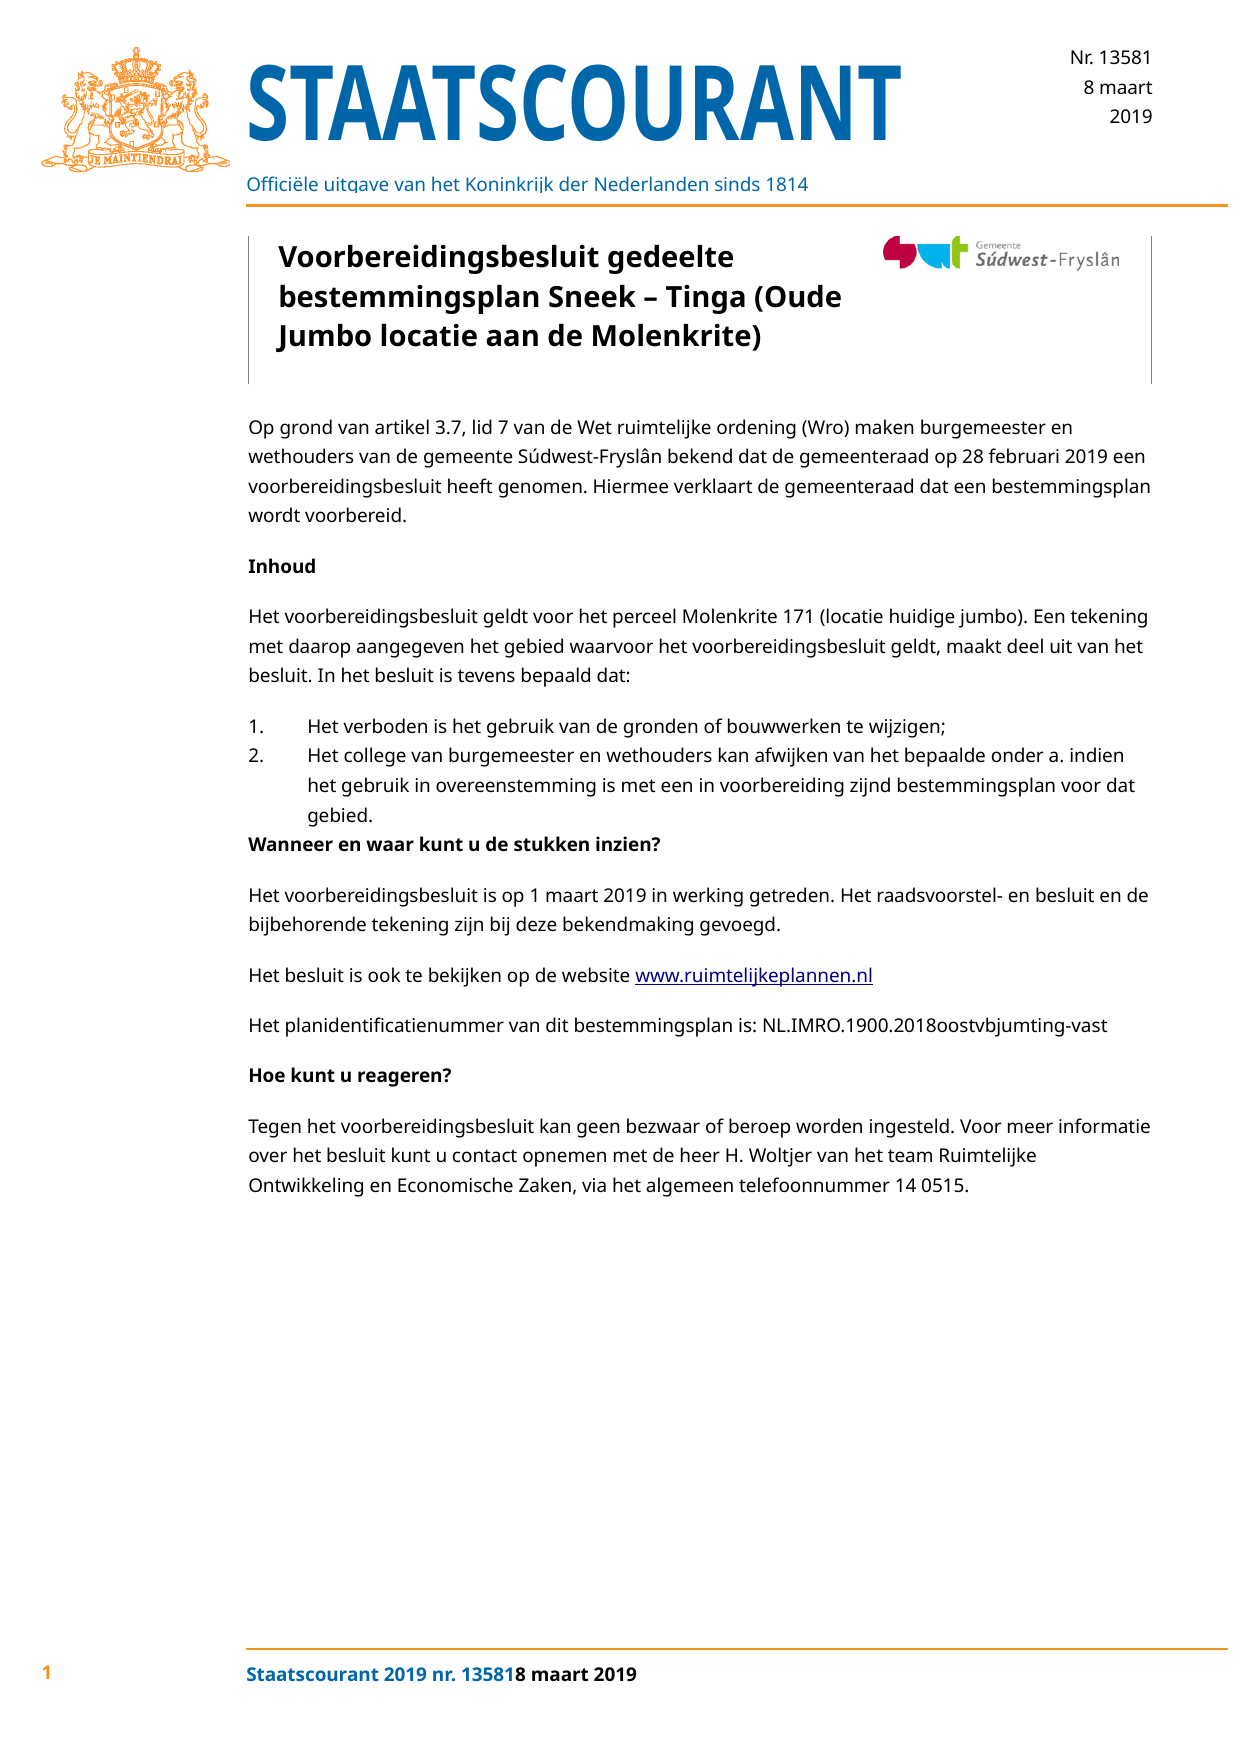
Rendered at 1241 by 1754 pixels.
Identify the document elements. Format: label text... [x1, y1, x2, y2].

text Het besluit is ook te bekijken op de website www.ruimtelijkeplannen.nl [248, 962, 1152, 988]
list Het verboden is het gebruik van de gronden of bouwwerken te wijzigen; [248, 713, 1152, 739]
text Op grond van artikel 3.7, lid 7 van de Wet ruimtelijke ordening (Wro) maken burgemeester en wethouders van de gemeente Súdwest-Fryslân bekend dat de gemeenteraad op 28 februari 2019 een voorbereidingsbesluit heeft genomen. Hiermee verklaart de gemeenteraad dat een bestemmingsplan wordt voorbereid. [248, 414, 1152, 528]
text Het voorbereidingsbesluit geldt voor het perceel Molenkrite 171 (locatie huidige jumbo). Een tekening met daarop aangegeven het gebied waarvoor het voorbereidingsbesluit geldt, maakt deel uit van het besluit. In het besluit is tevens bepaald dat: [248, 603, 1152, 688]
text Wanneer en waar kunt u de stukken inzien? [248, 831, 1152, 857]
list Het college van burgemeester en wethouders kan afwijken van het bepaalde onder a. indien het gebruik in overeenstemming is met een in voorbereiding zijnd bestemmingsplan voor dat gebied. [248, 743, 1152, 828]
text Inhoud [248, 553, 1152, 579]
table_header Voorbereidingsbesluit gedeelte bestemmingsplan Sneek – Tinga (Oude Jumbo locatie aan de Molenkrite) [249, 236, 850, 384]
picture [41, 47, 231, 172]
text Het voorbereidingsbesluit is op 1 maart 2019 in werking getreden. Het raadsvoorstel- en besluit en de bijbehorende tekening zijn bij deze bekendmaking gevoegd. [248, 882, 1152, 937]
text Tegen het voorbereidingsbesluit kan geen bezwaar of beroep worden ingesteld. Voor meer informatie over het besluit kunt u contact opnemen met de heer H. Woltjer van het team Ruimtelijke Ontwikkeling en Economische Zaken, via het algemeen telefoonnummer 14 0515. [248, 1113, 1152, 1198]
text Het planidentificatienummer van dit bestemmingsplan is: NL.IMRO.1900.2018oostvbjumting-vast [248, 1012, 1152, 1038]
picture [882, 236, 1119, 272]
table_header [850, 236, 1151, 384]
text Hoe kunt u reageren? [248, 1063, 1152, 1088]
